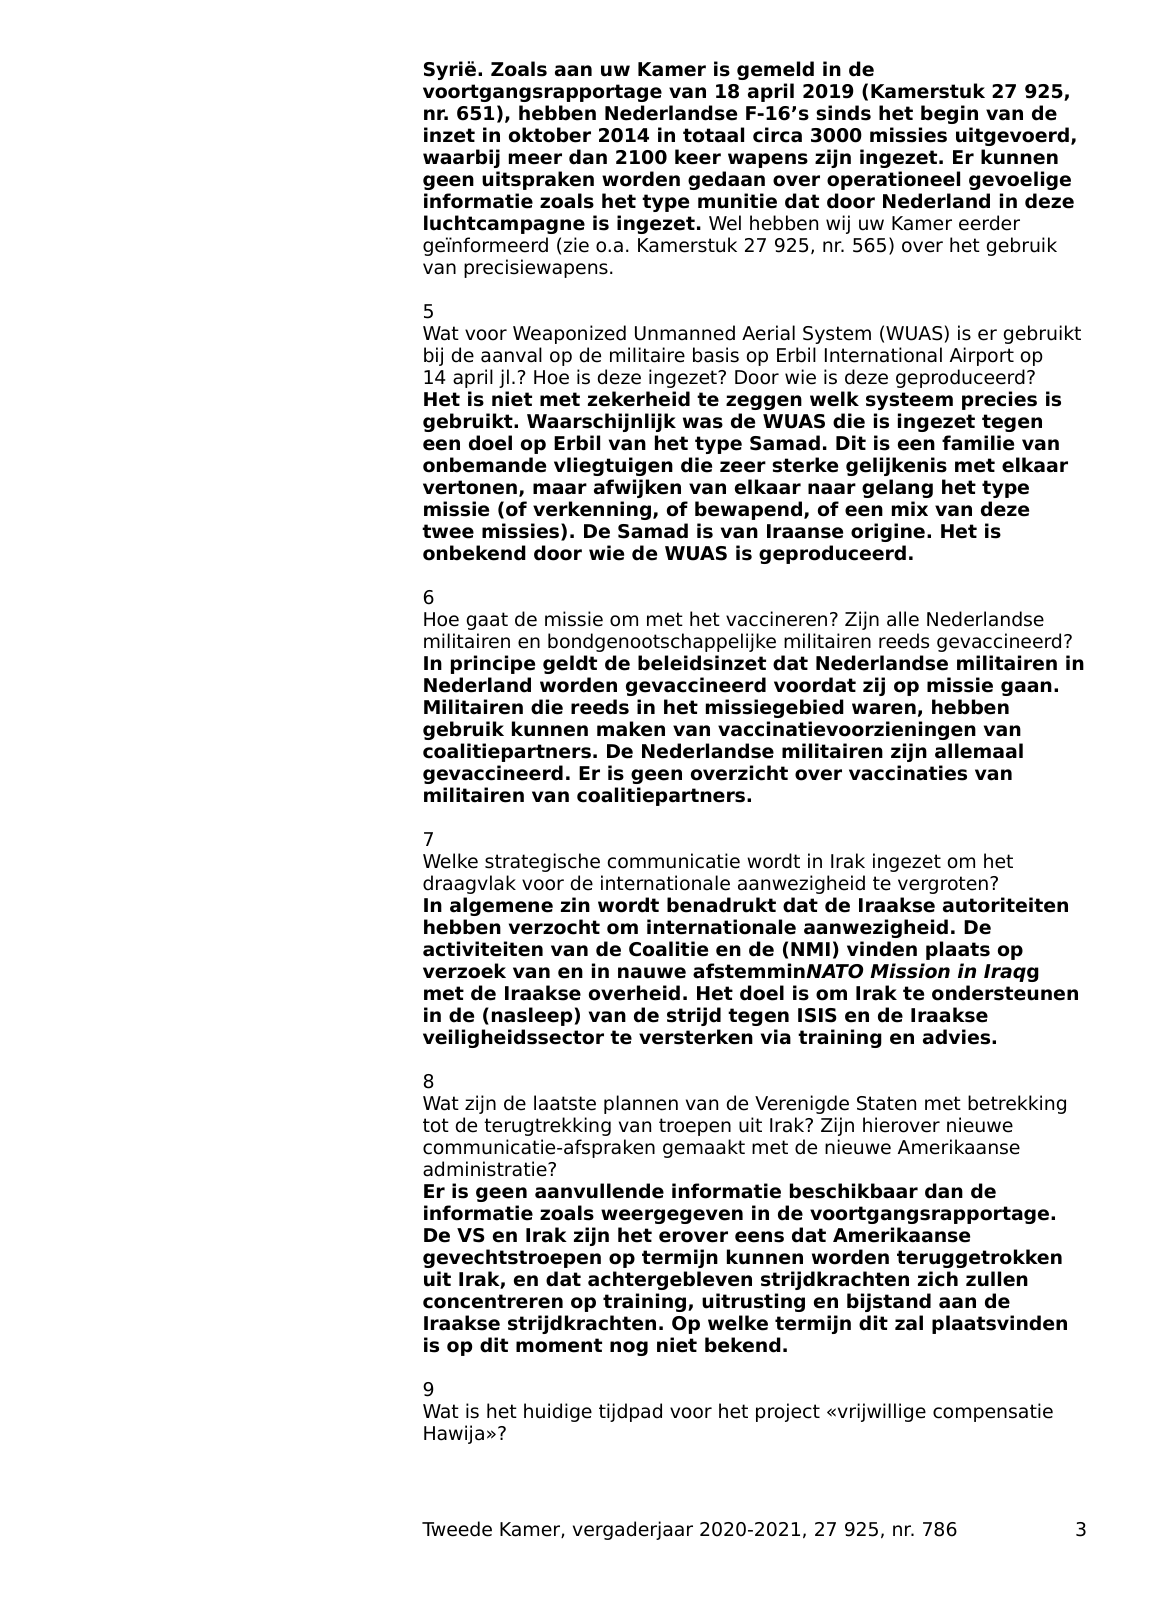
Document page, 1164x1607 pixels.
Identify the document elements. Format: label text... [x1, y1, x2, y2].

text 5 [422, 301, 1087, 323]
text Syrië. Zoals aan uw Kamer is gemeld in de voortgangsrapportage van 18 april 2019 (Kamerstuk 27 925, nr. 651), hebben Nederlandse F-16’s sinds het begin van de inzet in oktober 2014 in totaal circa 3000 missies uitgevoerd, waarbij meer dan 2100 keer wapens zijn ingezet. Er kunnen geen uitspraken worden gedaan over operationeel gevoelige informatie zoals het type munitie dat door Nederland in deze luchtcampagne is ingezet. Wel hebben wij uw Kamer eerder geïnformeerd (zie o.a. Kamerstuk 27 925, nr. 565) over het gebruik van precisiewapens. [422, 59, 1087, 279]
text Wat zijn de laatste plannen van de Verenigde Staten met betrekking tot de terugtrekking van troepen uit Irak? Zijn hierover nieuwe communicatie-afspraken gemaakt met de nieuwe Amerikaanse administratie? [422, 1093, 1087, 1181]
text In principe geldt de beleidsinzet dat Nederlandse militairen in Nederland worden gevaccineerd voordat zij op missie gaan. Militairen die reeds in het missiegebied waren, hebben gebruik kunnen maken van vaccinatievoorzieningen van coalitiepartners. De Nederlandse militairen zijn allemaal gevaccineerd. Er is geen overzicht over vaccinaties van militairen van coalitiepartners. [422, 653, 1087, 807]
text 9 [422, 1379, 1087, 1401]
text Het is niet met zekerheid te zeggen welk systeem precies is gebruikt. Waarschijnlijk was de WUAS die is ingezet tegen een doel op Erbil van het type Samad. Dit is een familie van onbemande vliegtuigen die zeer sterke gelijkenis met elkaar vertonen, maar afwijken van elkaar naar gelang het type missie (of verkenning, of bewapend, of een mix van deze twee missies). De Samad is van Iraanse origine. Het is onbekend door wie de WUAS is geproduceerd. [422, 389, 1087, 565]
text Hoe gaat de missie om met het vaccineren? Zijn alle Nederlandse militairen en bondgenootschappelijke militairen reeds gevaccineerd? [422, 609, 1087, 653]
text Welke strategische communicatie wordt in Irak ingezet om het draagvlak voor de internationale aanwezigheid te vergroten? [422, 851, 1087, 895]
text In algemene zin wordt benadrukt dat de Iraakse autoriteiten hebben verzocht om internationale aanwezigheid. De activiteiten van de Coalitie en de (NMI) vinden plaats op verzoek van en in nauwe afstemminNATO Mission in Iraqg met de Iraakse overheid. Het doel is om Irak te ondersteunen in de (nasleep) van de strijd tegen ISIS en de Iraakse veiligheidssector te versterken via training en advies. [422, 895, 1087, 1049]
text 7 [422, 829, 1087, 851]
text 8 [422, 1071, 1087, 1093]
text Wat is het huidige tijdpad voor het project «vrijwillige compensatie Hawija»? [422, 1401, 1087, 1445]
text Wat voor Weaponized Unmanned Aerial System (WUAS) is er gebruikt bij de aanval op de militaire basis op Erbil International Airport op 14 april jl.? Hoe is deze ingezet? Door wie is deze geproduceerd? [422, 323, 1087, 389]
text Er is geen aanvullende informatie beschikbaar dan de informatie zoals weergegeven in de voortgangsrapportage. De VS en Irak zijn het erover eens dat Amerikaanse gevechtstroepen op termijn kunnen worden teruggetrokken uit Irak, en dat achtergebleven strijdkrachten zich zullen concentreren op training, uitrusting en bijstand aan de Iraakse strijdkrachten. Op welke termijn dit zal plaatsvinden is op dit moment nog niet bekend. [422, 1181, 1087, 1357]
text 6 [422, 587, 1087, 609]
